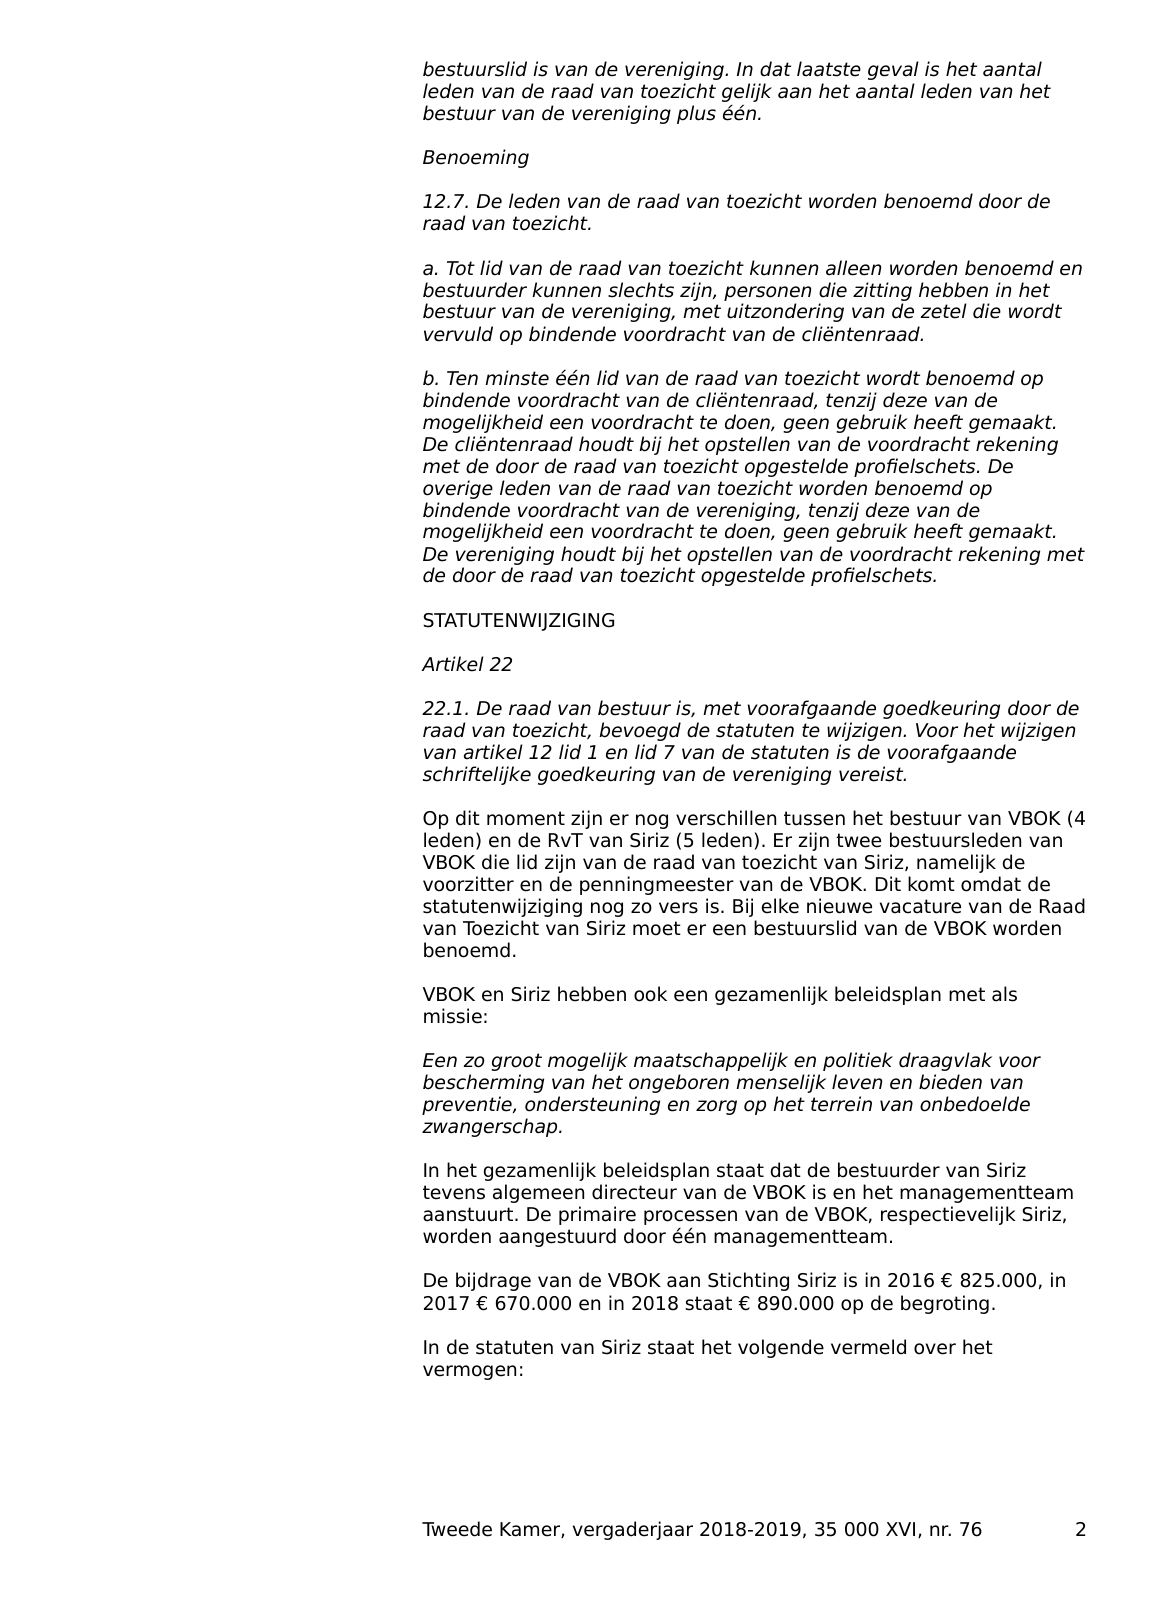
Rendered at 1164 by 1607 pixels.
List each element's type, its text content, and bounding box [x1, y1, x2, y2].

subtitle Benoeming [422, 147, 1087, 169]
text 22.1. De raad van bestuur is, met voorafgaande goedkeuring door de raad van toezicht, bevoegd de statuten te wijzigen. Voor het wijzigen van artikel 12 lid 1 en lid 7 van de statuten is de voorafgaande schriftelijke goedkeuring van de vereniging vereist. [422, 698, 1087, 786]
text b. Ten minste één lid van de raad van toezicht wordt benoemd op bindende voordracht van de cliëntenraad, tenzij deze van de mogelijkheid een voordracht te doen, geen gebruik heeft gemaakt. De cliëntenraad houdt bij het opstellen van de voordracht rekening met de door de raad van toezicht opgestelde profielschets. De overige leden van de raad van toezicht worden benoemd op bindende voordracht van de vereniging, tenzij deze van de mogelijkheid een voordracht te doen, geen gebruik heeft gemaakt. De vereniging houdt bij het opstellen van de voordracht rekening met de door de raad van toezicht opgestelde profielschets. [422, 368, 1087, 587]
text De bijdrage van de VBOK aan Stichting Siriz is in 2016 € 825.000, in 2017 € 670.000 en in 2018 staat € 890.000 op de begroting. [422, 1270, 1087, 1314]
text In het gezamenlijk beleidsplan staat dat de bestuurder van Siriz tevens algemeen directeur van de VBOK is en het managementteam aanstuurt. De primaire processen van de VBOK, respectievelijk Siriz, worden aangestuurd door één managementteam. [422, 1160, 1087, 1248]
text bestuurslid is van de vereniging. In dat laatste geval is het aantal leden van de raad van toezicht gelijk aan het aantal leden van het bestuur van de vereniging plus één. [422, 59, 1087, 125]
text a. Tot lid van de raad van toezicht kunnen alleen worden benoemd en bestuurder kunnen slechts zijn, personen die zitting hebben in het bestuur van de vereniging, met uitzondering van de zetel die wordt vervuld op bindende voordracht van de cliëntenraad. [422, 257, 1087, 345]
text In de statuten van Siriz staat het volgende vermeld over het vermogen: [422, 1337, 1087, 1381]
text Op dit moment zijn er nog verschillen tussen het bestuur van VBOK (4 leden) en de RvT van Siriz (5 leden). Er zijn twee bestuursleden van VBOK die lid zijn van de raad van toezicht van Siriz, namelijk de voorzitter en de penningmeester van de VBOK. Dit komt omdat de statutenwijziging nog zo vers is. Bij elke nieuwe vacature van de Raad van Toezicht van Siriz moet er een bestuurslid van de VBOK worden benoemd. [422, 808, 1087, 962]
text VBOK en Siriz hebben ook een gezamenlijk beleidsplan met als missie: [422, 984, 1087, 1028]
subtitle STATUTENWIJZIGING [422, 609, 1087, 632]
text Een zo groot mogelijk maatschappelijk en politiek draagvlak voor bescherming van het ongeboren menselijk leven en bieden van preventie, ondersteuning en zorg op het terrein van onbedoelde zwangerschap. [422, 1050, 1087, 1138]
text 12.7. De leden van de raad van toezicht worden benoemd door de raad van toezicht. [422, 191, 1087, 235]
subtitle Artikel 22 [422, 654, 1087, 676]
